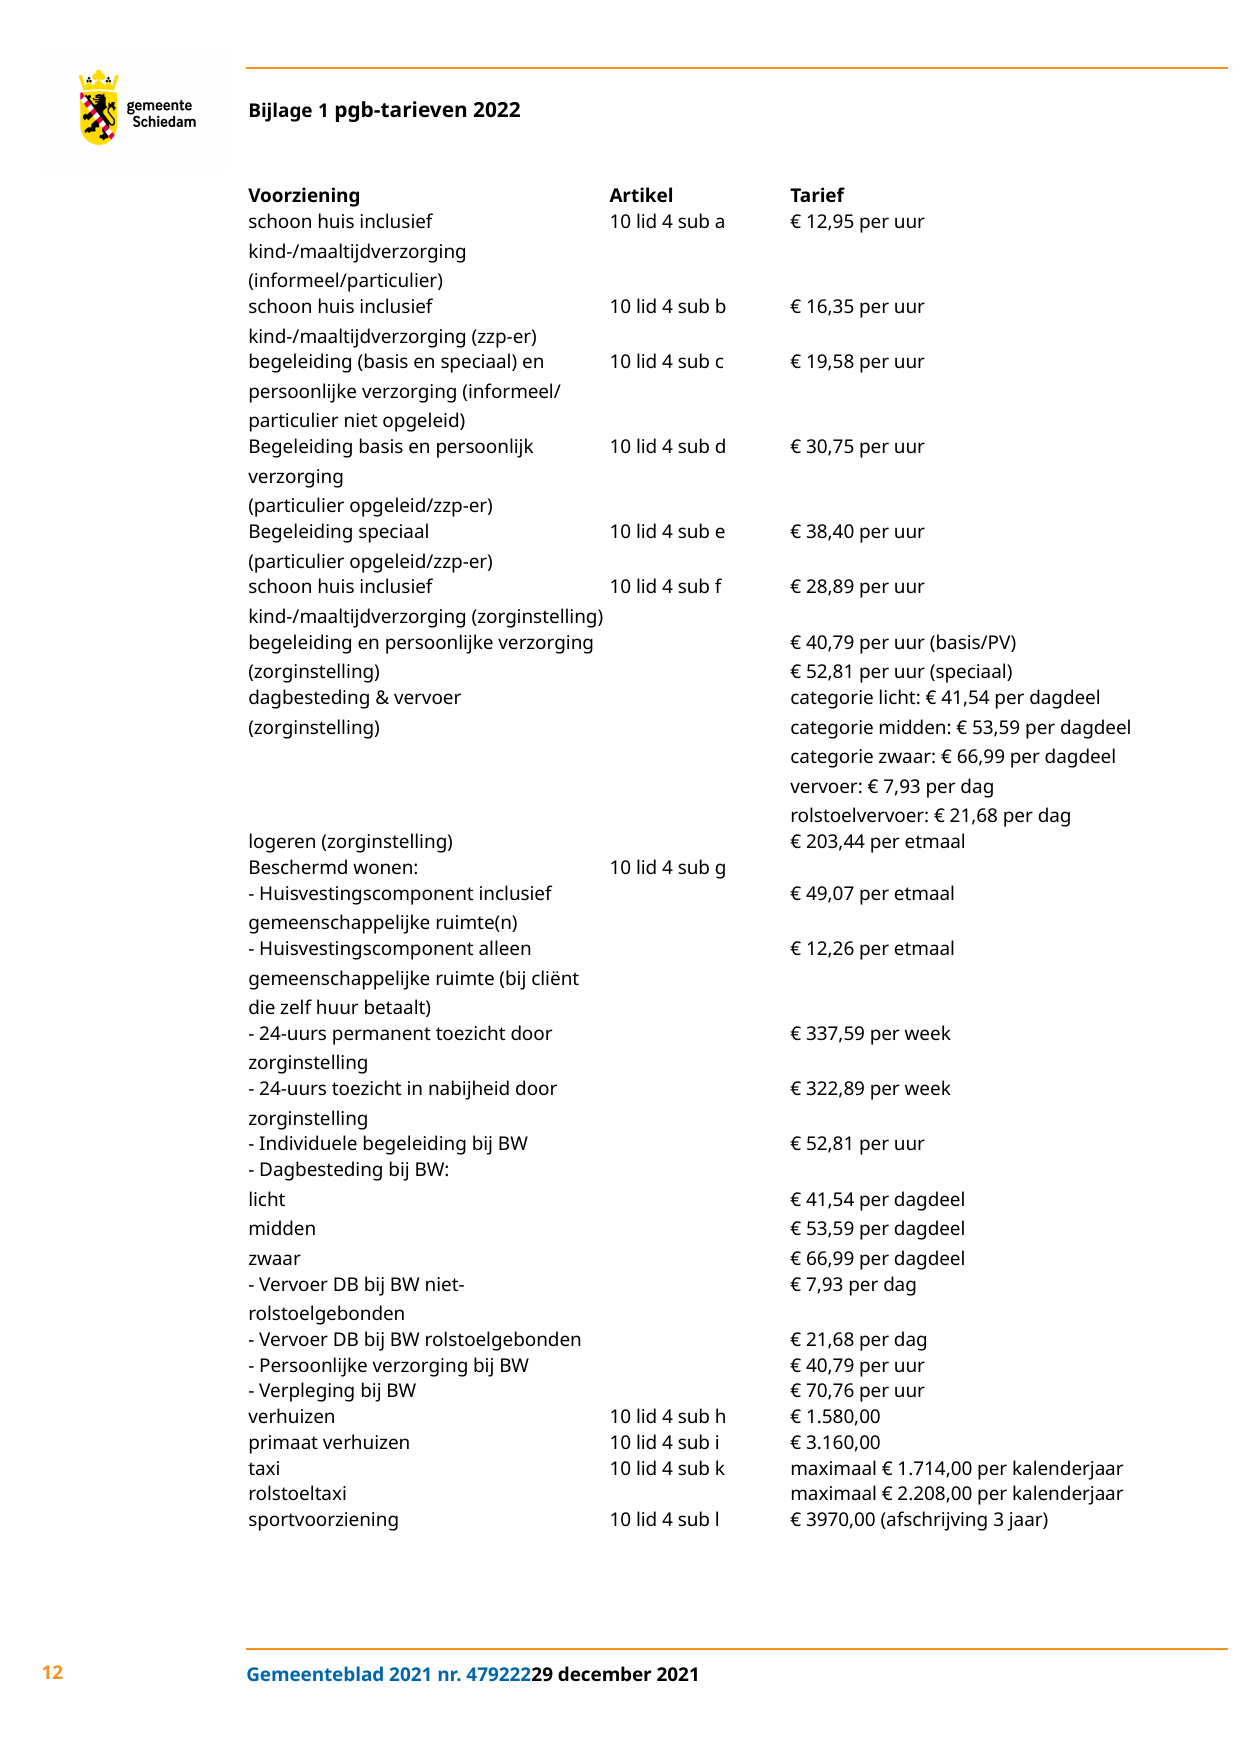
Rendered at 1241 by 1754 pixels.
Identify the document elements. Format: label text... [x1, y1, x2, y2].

table_cell Begeleiding basis en persoonlijk verzorging (particulier opgeleid/zzp-er) [248, 434, 609, 518]
table_cell - Dagbesteding bij BW: licht midden zwaar [248, 1156, 609, 1271]
table_cell 10 lid 4 sub l [609, 1506, 790, 1532]
table_cell schoon huis inclusief kind-/maaltijdverzorging (zzp-er) [248, 293, 609, 348]
table_cell - Individuele begeleiding bij BW [248, 1131, 609, 1156]
table_cell 10 lid 4 sub c [609, 349, 790, 433]
table_cell € 38,40 per uur [790, 518, 1152, 574]
table_cell maximaal € 1.714,00 per kalenderjaar [790, 1455, 1152, 1481]
table_cell € 16,35 per uur [790, 293, 1152, 348]
table_cell 10 lid 4 sub h [609, 1403, 790, 1429]
table_cell € 40,79 per uur [790, 1352, 1152, 1378]
table_header Artikel [609, 183, 790, 208]
table_cell € 7,93 per dag [790, 1271, 1152, 1326]
table_cell 10 lid 4 sub g [609, 854, 790, 1403]
table_cell - Vervoer DB bij BW niet- rolstoelgebonden [248, 1271, 609, 1326]
table_cell 10 lid 4 sub d [609, 434, 790, 518]
table_cell 10 lid 4 sub k [609, 1455, 790, 1506]
table_cell logeren (zorginstelling) [248, 828, 609, 854]
table_header Tarief [790, 183, 1152, 208]
table_cell - 24-uurs permanent toezicht door zorginstelling [248, 1020, 609, 1075]
table_header Voorziening [248, 183, 609, 208]
table_cell € 3970,00 (afschrijving 3 jaar) [790, 1506, 1152, 1532]
table_cell Beschermd wonen: [248, 854, 609, 880]
table_cell sportvoorziening [248, 1506, 609, 1532]
table_cell € 40,79 per uur (basis/PV) € 52,81 per uur (speciaal) [790, 629, 1152, 684]
table_cell schoon huis inclusief kind-/maaltijdverzorging (zorginstelling) [248, 574, 609, 629]
table_cell € 19,58 per uur [790, 349, 1152, 433]
table_cell - Vervoer DB bij BW rolstoelgebonden [248, 1326, 609, 1352]
table_cell verhuizen [248, 1403, 609, 1429]
table_cell 10 lid 4 sub b [609, 293, 790, 348]
text Bijlage 1 pgb-tarieven 2022 [248, 95, 1152, 123]
table_cell 10 lid 4 sub a [609, 208, 790, 293]
table_cell begeleiding en persoonlijke verzorging (zorginstelling) [248, 629, 609, 684]
table_cell € 203,44 per etmaal [790, 828, 1152, 854]
table_cell - Huisvestingscomponent alleen gemeenschappelijke ruimte (bij cliënt die zelf huur betaalt) [248, 935, 609, 1020]
table_cell € 12,26 per etmaal [790, 935, 1152, 1020]
table_cell € 28,89 per uur [790, 574, 1152, 629]
table_cell € 49,07 per etmaal [790, 880, 1152, 935]
table_cell schoon huis inclusief kind-/maaltijdverzorging (informeel/particulier) [248, 208, 609, 293]
table_cell primaat verhuizen [248, 1429, 609, 1455]
table_cell [790, 854, 1152, 880]
table_cell - Huisvestingscomponent inclusief gemeenschappelijke ruimte(n) [248, 880, 609, 935]
table_cell 10 lid 4 sub e [609, 518, 790, 574]
table_cell € 337,59 per week [790, 1020, 1152, 1075]
table_cell 10 lid 4 sub f [609, 574, 790, 854]
table_cell € 1.580,00 [790, 1403, 1152, 1429]
table_cell - Verpleging bij BW [248, 1378, 609, 1403]
table_cell € 12,95 per uur [790, 208, 1152, 293]
table_cell - 24-uurs toezicht in nabijheid door zorginstelling [248, 1075, 609, 1131]
table_cell maximaal € 2.208,00 per kalenderjaar [790, 1481, 1152, 1506]
table_cell € 322,89 per week [790, 1075, 1152, 1131]
table_cell 10 lid 4 sub i [609, 1429, 790, 1455]
table_cell € 41,54 per dagdeel € 53,59 per dagdeel € 66,99 per dagdeel [790, 1156, 1152, 1271]
table_cell € 21,68 per dag [790, 1326, 1152, 1352]
table_cell € 52,81 per uur [790, 1131, 1152, 1156]
table_cell € 30,75 per uur [790, 434, 1152, 518]
table_cell rolstoeltaxi [248, 1481, 609, 1506]
table_cell begeleiding (basis en speciaal) en persoonlijke verzorging (informeel/ particulier niet opgeleid) [248, 349, 609, 433]
picture [41, 47, 231, 172]
table_cell dagbesteding & vervoer (zorginstelling) [248, 684, 609, 828]
table_cell € 70,76 per uur [790, 1378, 1152, 1403]
table_cell € 3.160,00 [790, 1429, 1152, 1455]
table_cell - Persoonlijke verzorging bij BW [248, 1352, 609, 1378]
table_cell categorie licht: € 41,54 per dagdeel categorie midden: € 53,59 per dagdeel categorie zwaar: € 66,99 per dagdeel vervoer: € 7,93 per dag rolstoelvervoer: € 21,68 per dag [790, 684, 1152, 828]
table_cell Begeleiding speciaal (particulier opgeleid/zzp-er) [248, 518, 609, 574]
table_cell taxi [248, 1455, 609, 1481]
